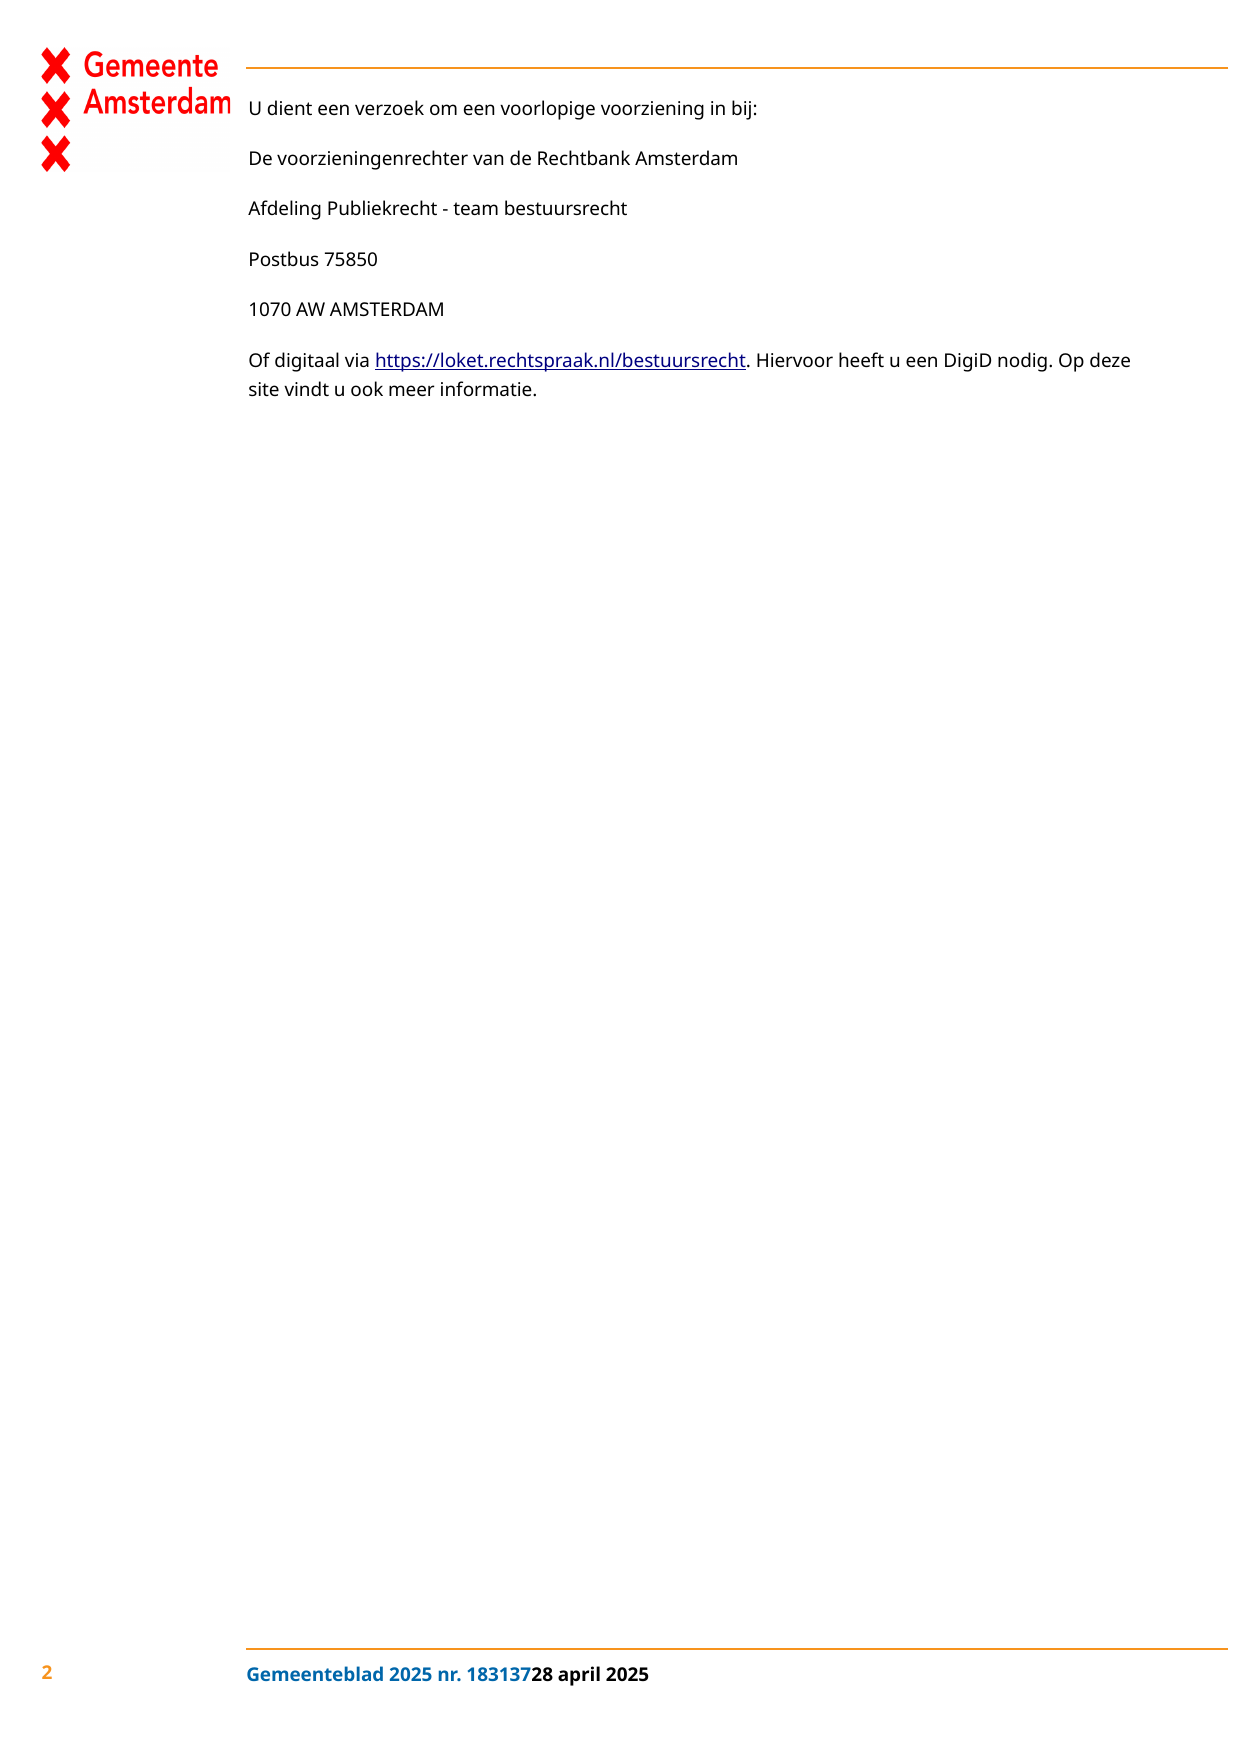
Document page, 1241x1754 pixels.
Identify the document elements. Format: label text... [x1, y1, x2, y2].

text Postbus 75850 [248, 246, 1152, 272]
picture [41, 47, 231, 172]
text 1070 AW AMSTERDAM [248, 296, 1152, 322]
text U dient een verzoek om een voorlopige voorziening in bij: [248, 95, 1152, 121]
text Afdeling Publiekrecht - team bestuursrecht [248, 196, 1152, 221]
text De voorzieningenrechter van de Rechtbank Amsterdam [248, 145, 1152, 171]
text Of digitaal via https://loket.rechtspraak.nl/bestuursrecht. Hiervoor heeft u een DigiD nodig. Op deze site vindt u ook meer informatie. [248, 347, 1152, 402]
